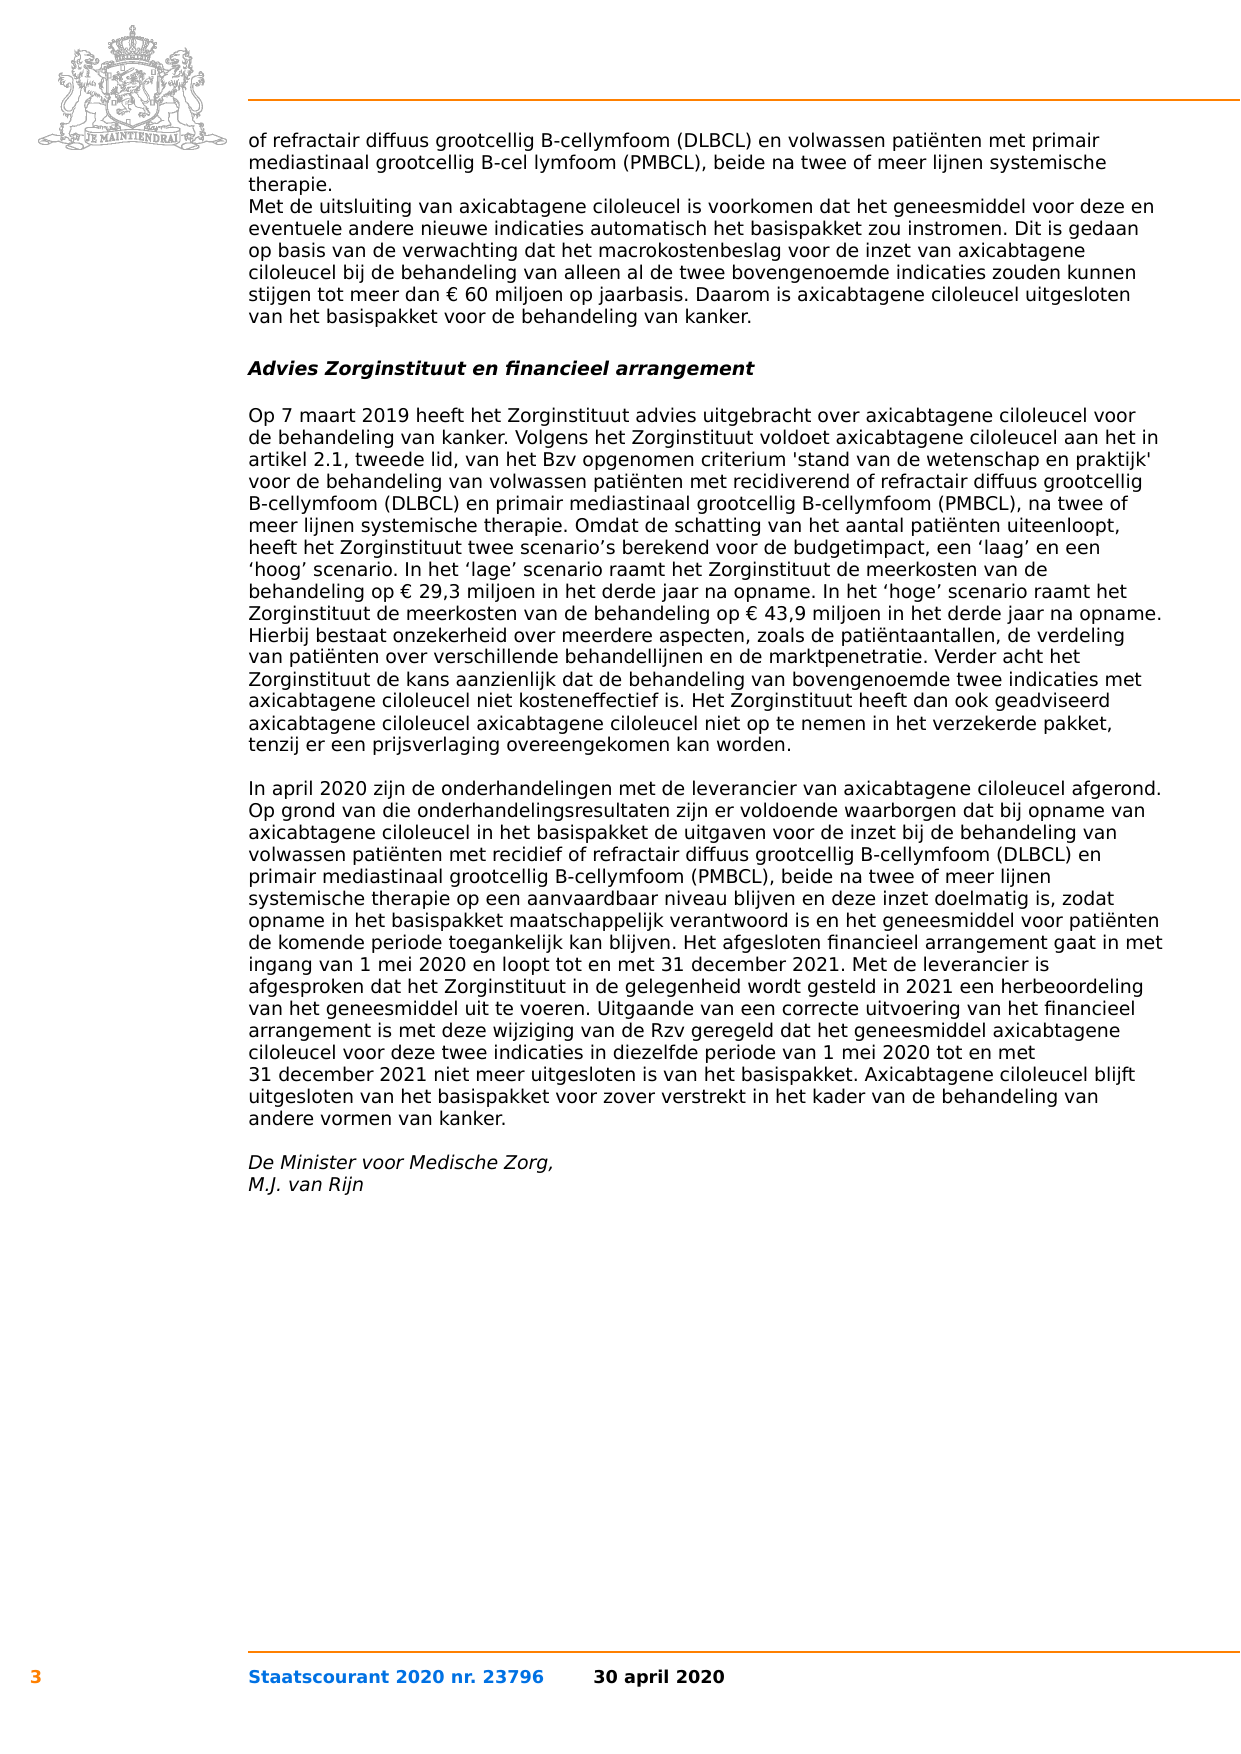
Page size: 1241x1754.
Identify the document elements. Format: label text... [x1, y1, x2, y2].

subtitle Advies Zorginstituut en financieel arrangement [248, 358, 1163, 380]
text of refractair diffuus grootcellig B-cellymfoom (DLBCL) en volwassen patiënten met primair mediastinaal grootcellig B-cel lymfoom (PMBCL), beide na twee of meer lijnen systemische therapie. [248, 130, 1163, 196]
picture [38, 25, 227, 150]
text De Minister voor Medische Zorg, M.J. van Rijn [248, 1152, 1163, 1196]
text Op 7 maart 2019 heeft het Zorginstituut advies uitgebracht over axicabtagene ciloleucel voor de behandeling van kanker. Volgens het Zorginstituut voldoet axicabtagene ciloleucel aan het in artikel 2.1, tweede lid, van het Bzv opgenomen criterium 'stand van de wetenschap en praktijk' voor de behandeling van volwassen patiënten met recidiverend of refractair diffuus grootcellig B-cellymfoom (DLBCL) en primair mediastinaal grootcellig B-cellymfoom (PMBCL), na twee of meer lijnen systemische therapie. Omdat de schatting van het aantal patiënten uiteenloopt, heeft het Zorginstituut twee scenario’s berekend voor de budgetimpact, een ‘laag’ en een ‘hoog’ scenario. In het ‘lage’ scenario raamt het Zorginstituut de meerkosten van de behandeling op € 29,3 miljoen in het derde jaar na opname. In het ‘hoge’ scenario raamt het Zorginstituut de meerkosten van de behandeling op € 43,9 miljoen in het derde jaar na opname. Hierbij bestaat onzekerheid over meerdere aspecten, zoals de patiëntaantallen, de verdeling van patiënten over verschillende behandellijnen en de marktpenetratie. Verder acht het Zorginstituut de kans aanzienlijk dat de behandeling van bovengenoemde twee indicaties met axicabtagene ciloleucel niet kosteneffectief is. Het Zorginstituut heeft dan ook geadviseerd axicabtagene ciloleucel axicabtagene ciloleucel niet op te nemen in het verzekerde pakket, tenzij er een prijsverlaging overeengekomen kan worden. [248, 405, 1163, 756]
text In april 2020 zijn de onderhandelingen met de leverancier van axicabtagene ciloleucel afgerond. Op grond van die onderhandelingsresultaten zijn er voldoende waarborgen dat bij opname van axicabtagene ciloleucel in het basispakket de uitgaven voor de inzet bij de behandeling van volwassen patiënten met recidief of refractair diffuus grootcellig B-cellymfoom (DLBCL) en primair mediastinaal grootcellig B-cellymfoom (PMBCL), beide na twee of meer lijnen systemische therapie op een aanvaardbaar niveau blijven en deze inzet doelmatig is, zodat opname in het basispakket maatschappelijk verantwoord is en het geneesmiddel voor patiënten de komende periode toegankelijk kan blijven. Het afgesloten financieel arrangement gaat in met ingang van 1 mei 2020 en loopt tot en met 31 december 2021. Met de leverancier is afgesproken dat het Zorginstituut in de gelegenheid wordt gesteld in 2021 een herbeoordeling van het geneesmiddel uit te voeren. Uitgaande van een correcte uitvoering van het financieel arrangement is met deze wijziging van de Rzv geregeld dat het geneesmiddel axicabtagene ciloleucel voor deze twee indicaties in diezelfde periode van 1 mei 2020 tot en met 31 december 2021 niet meer uitgesloten is van het basispakket. Axicabtagene ciloleucel blijft uitgesloten van het basispakket voor zover verstrekt in het kader van de behandeling van andere vormen van kanker. [248, 778, 1163, 1130]
text Met de uitsluiting van axicabtagene ciloleucel is voorkomen dat het geneesmiddel voor deze en eventuele andere nieuwe indicaties automatisch het basispakket zou instromen. Dit is gedaan op basis van de verwachting dat het macrokostenbeslag voor de inzet van axicabtagene ciloleucel bij de behandeling van alleen al de twee bovengenoemde indicaties zouden kunnen stijgen tot meer dan € 60 miljoen op jaarbasis. Daarom is axicabtagene ciloleucel uitgesloten van het basispakket voor de behandeling van kanker. [248, 196, 1163, 328]
